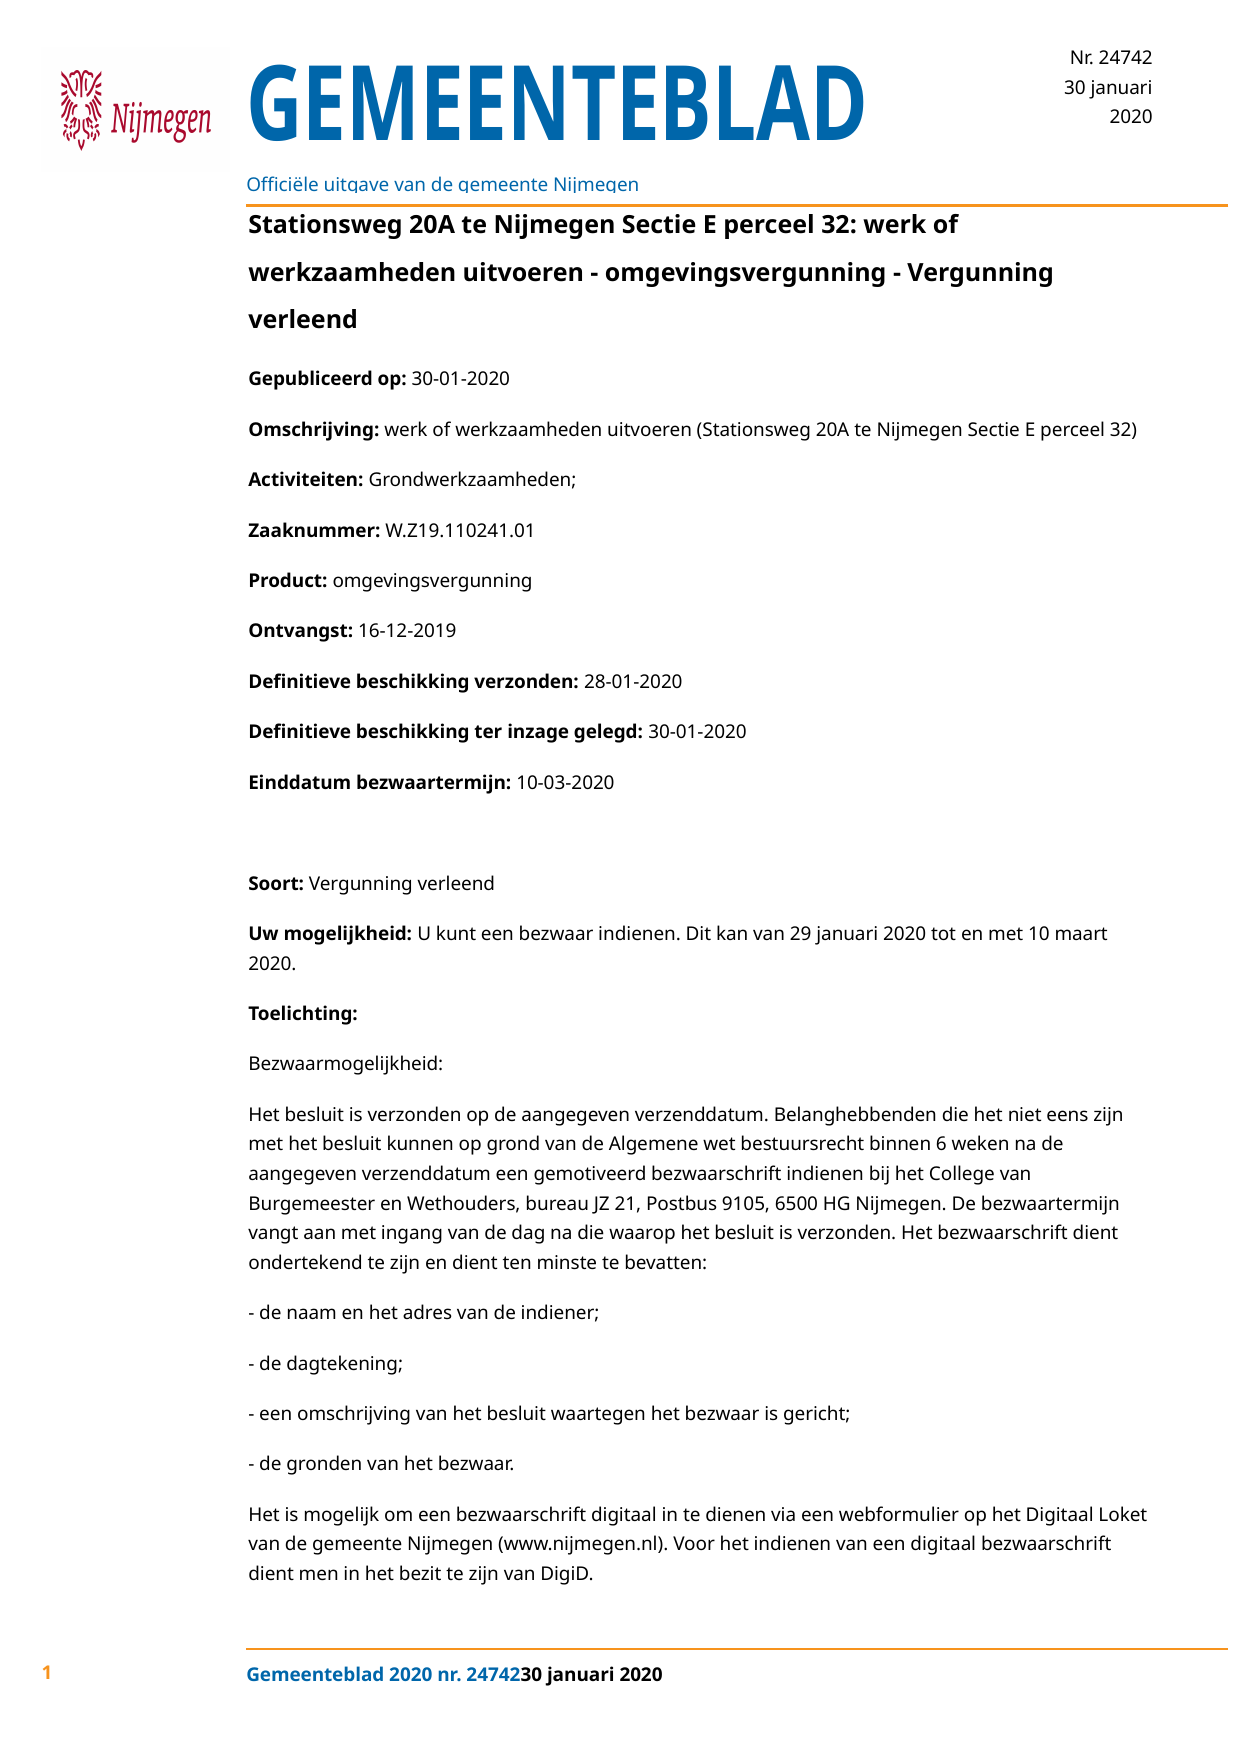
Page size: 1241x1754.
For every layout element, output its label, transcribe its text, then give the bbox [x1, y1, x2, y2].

text - de gronden van het bezwaar. [248, 1451, 1152, 1476]
text Definitieve beschikking verzonden: 28-01-2020 [248, 668, 1152, 694]
text Toelichting: [248, 1000, 1152, 1026]
text Product: omgevingsvergunning [248, 567, 1152, 593]
text Ontvangst: 16-12-2019 [248, 618, 1152, 643]
text Stationsweg 20A te Nijmegen Sectie E perceel 32: werk of werkzaamheden uitvoeren - omgevingsvergunning - Vergunning verleend [248, 207, 1152, 336]
text Einddatum bezwaartermijn: 10-03-2020 [248, 769, 1152, 794]
picture [41, 47, 231, 172]
text Activiteiten: Grondwerkzaamheden; [248, 466, 1152, 492]
text Zaaknummer: W.Z19.110241.01 [248, 517, 1152, 542]
text Het is mogelijk om een bezwaarschrift digitaal in te dienen via een webformulier op het Digitaal Loket van de gemeente Nijmegen (www.nijmegen.nl). Voor het indienen van een digitaal bezwaarschrift dient men in het bezit te zijn van DigiD. [248, 1501, 1152, 1586]
text Soort: Vergunning verleend [248, 870, 1152, 895]
text Omschrijving: werk of werkzaamheden uitvoeren (Stationsweg 20A te Nijmegen Sectie E perceel 32) [248, 416, 1152, 442]
text Definitieve beschikking ter inzage gelegd: 30-01-2020 [248, 718, 1152, 744]
text - de dagtekening; [248, 1350, 1152, 1375]
text Uw mogelijkheid: U kunt een bezwaar indienen. Dit kan van 29 januari 2020 tot en met 10 maart 2020. [248, 920, 1152, 975]
text - de naam en het adres van de indiener; [248, 1299, 1152, 1325]
text Gepubliceerd op: 30-01-2020 [248, 366, 1152, 391]
text Bezwaarmogelijkheid: [248, 1051, 1152, 1076]
text Het besluit is verzonden op de aangegeven verzenddatum. Belanghebbenden die het niet eens zijn met het besluit kunnen op grond van de Algemene wet bestuursrecht binnen 6 weken na de aangegeven verzenddatum een gemotiveerd bezwaarschrift indienen bij het College van Burgemeester en Wethouders, bureau JZ 21, Postbus 9105, 6500 HG Nijmegen. De bezwaartermijn vangt aan met ingang van de dag na die waarop het besluit is verzonden. Het bezwaarschrift dient ondertekend te zijn en dient ten minste te bevatten: [248, 1101, 1152, 1274]
text - een omschrijving van het besluit waartegen het bezwaar is gericht; [248, 1400, 1152, 1426]
